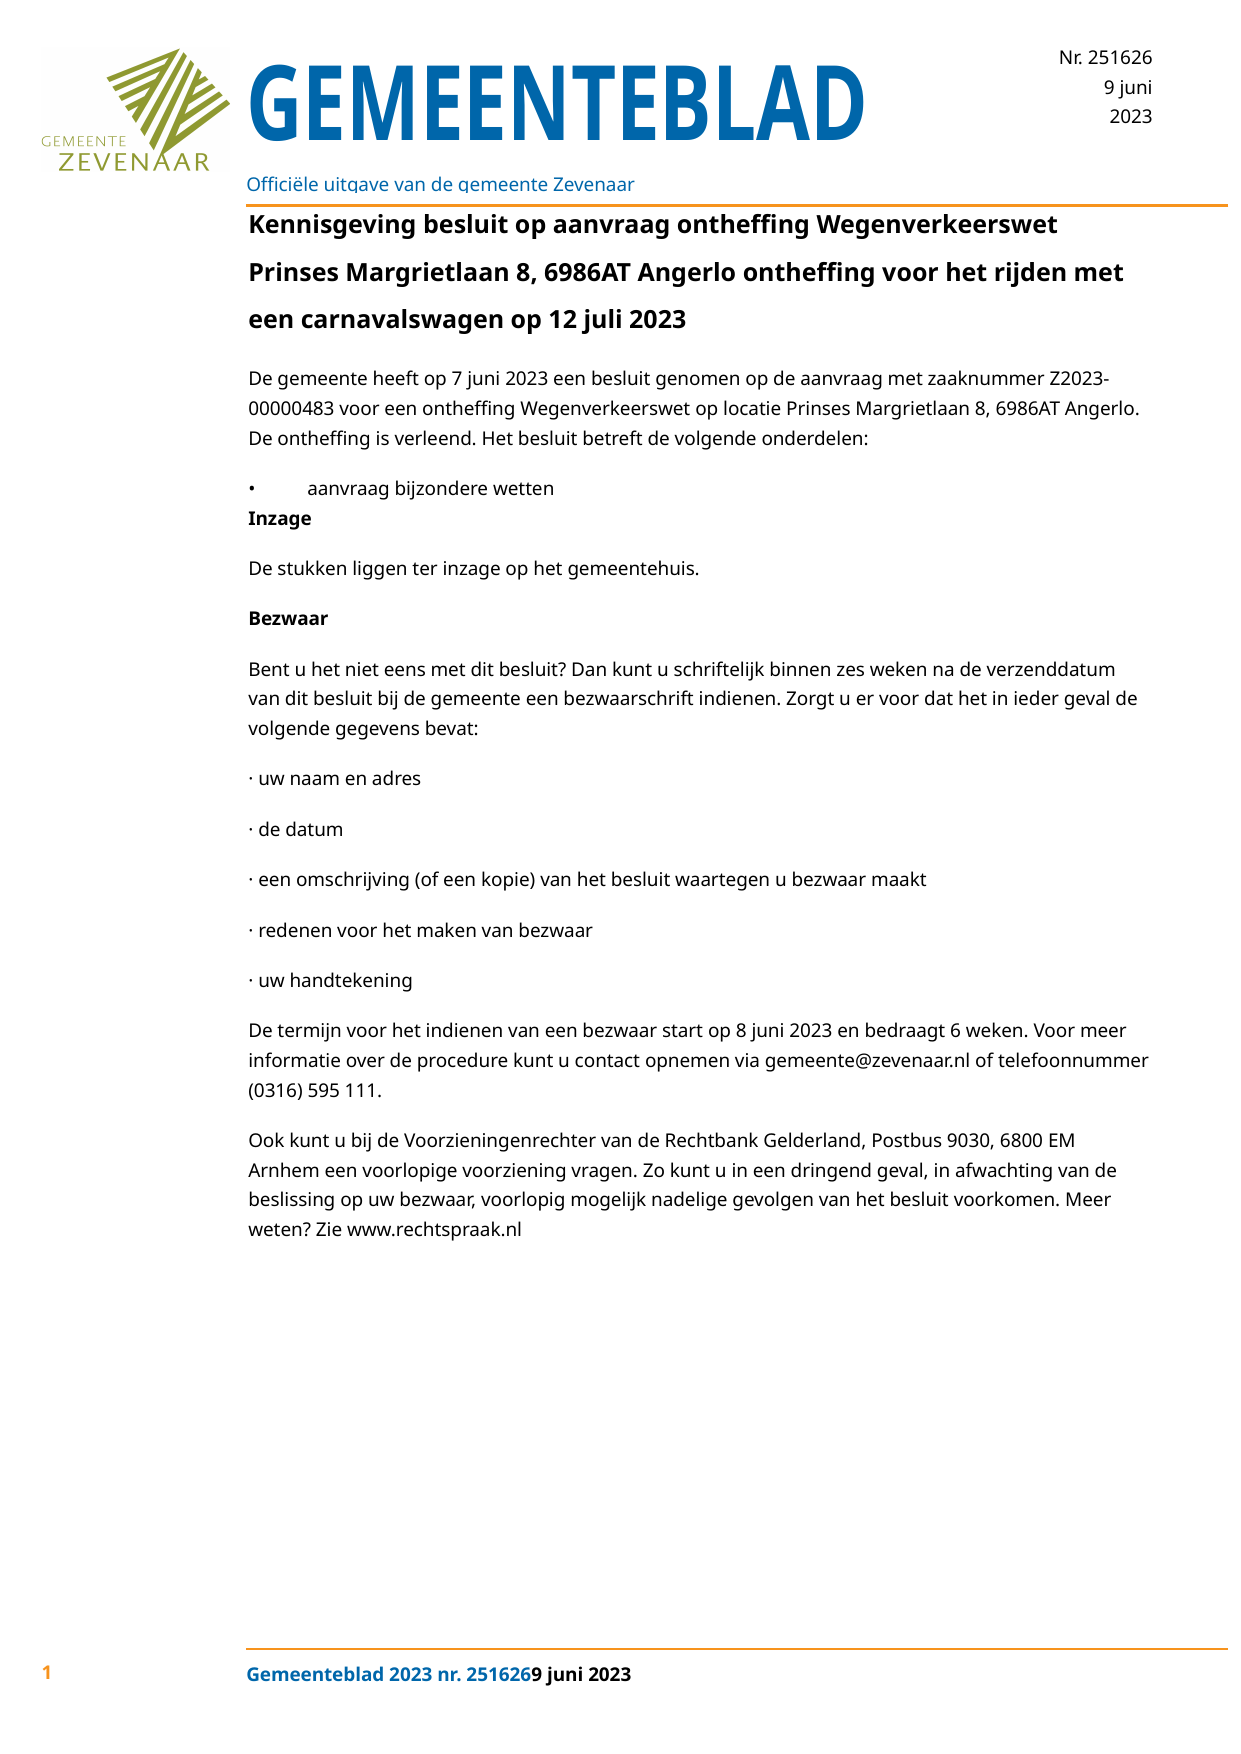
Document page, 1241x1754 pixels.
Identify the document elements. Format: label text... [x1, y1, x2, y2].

text Bezwaar [248, 606, 1152, 631]
text · redenen voor het maken van bezwaar [248, 917, 1152, 942]
text Kennisgeving besluit op aanvraag ontheffing Wegenverkeerswet Prinses Margrietlaan 8, 6986AT Angerlo ontheffing voor het rijden met een carnavalswagen op 12 juli 2023 [248, 207, 1152, 336]
text De gemeente heeft op 7 juni 2023 een besluit genomen op de aanvraag met zaaknummer Z2023-00000483 voor een ontheffing Wegenverkeerswet op locatie Prinses Margrietlaan 8, 6986AT Angerlo. De ontheffing is verleend. Het besluit betreft de volgende onderdelen: [248, 366, 1152, 450]
text · een omschrijving (of een kopie) van het besluit waartegen u bezwaar maakt [248, 866, 1152, 892]
text De termijn voor het indienen van een bezwaar start op 8 juni 2023 en bedraagt 6 weken. Voor meer informatie over de procedure kunt u contact opnemen via gemeente@zevenaar.nl of telefoonnummer (0316) 595 111. [248, 1018, 1152, 1102]
text · uw handtekening [248, 967, 1152, 993]
list aanvraag bijzondere wetten [248, 475, 1152, 501]
text Ook kunt u bij de Voorzieningenrechter van de Rechtbank Gelderland, Postbus 9030, 6800 EM Arnhem een voorlopige voorziening vragen. Zo kunt u in een dringend geval, in afwachting van de beslissing op uw bezwaar, voorlopig mogelijk nadelige gevolgen van het besluit voorkomen. Meer weten? Zie www.rechtspraak.nl [248, 1127, 1152, 1242]
picture [41, 47, 231, 172]
text Inzage [248, 505, 1152, 530]
text Bent u het niet eens met dit besluit? Dan kunt u schriftelijk binnen zes weken na de verzenddatum van dit besluit bij de gemeente een bezwaarschrift indienen. Zorgt u er voor dat het in ieder geval de volgende gegevens bevat: [248, 656, 1152, 741]
text De stukken liggen ter inzage op het gemeentehuis. [248, 555, 1152, 581]
text · uw naam en adres [248, 766, 1152, 791]
text · de datum [248, 816, 1152, 842]
